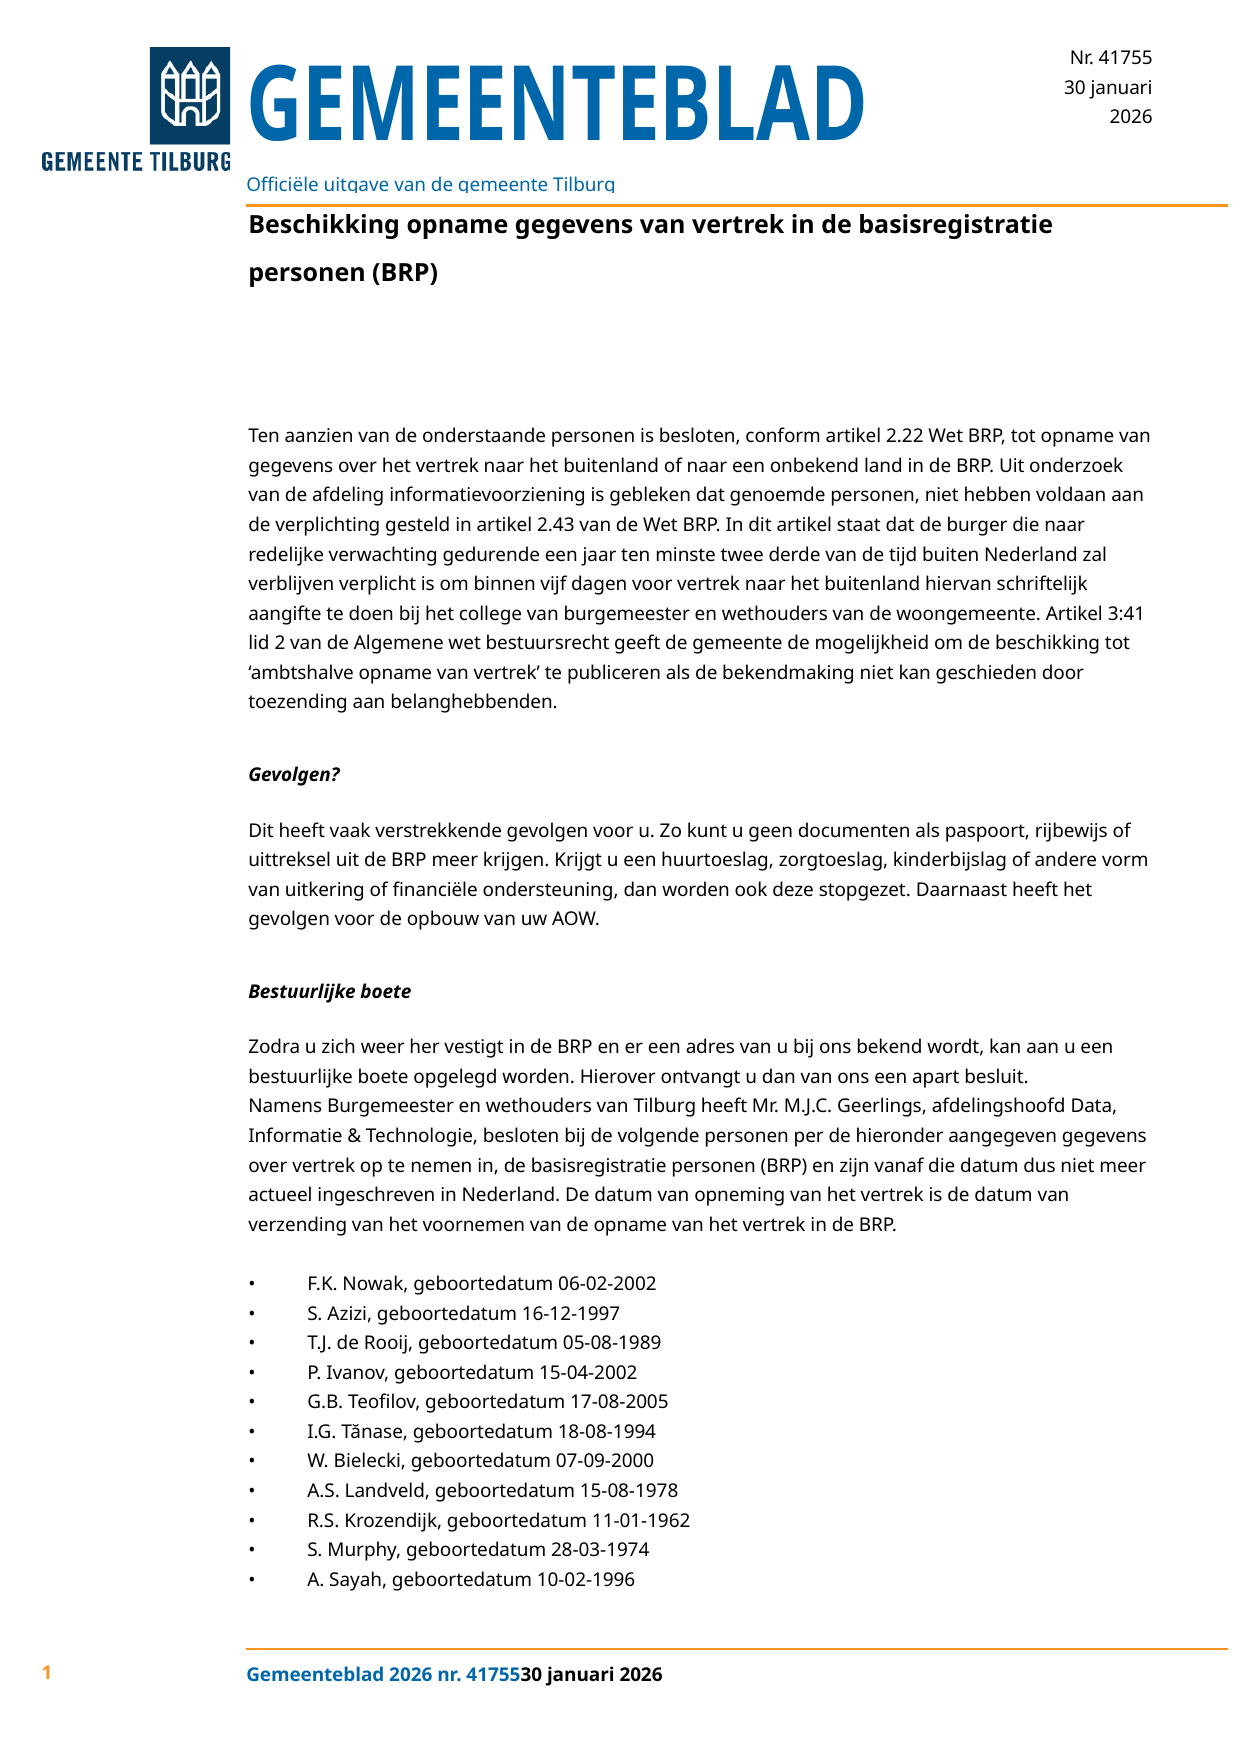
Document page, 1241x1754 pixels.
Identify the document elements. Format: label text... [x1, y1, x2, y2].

list W. Bielecki, geboortedatum 07-09-2000 [248, 1448, 1152, 1473]
text Gevolgen? [248, 761, 1152, 787]
text Beschikking opname gegevens van vertrek in de basisregistratie personen (BRP) [248, 207, 1152, 288]
list T.J. de Rooij, geboortedatum 05-08-1989 [248, 1329, 1152, 1355]
list A.S. Landveld, geboortedatum 15-08-1978 [248, 1477, 1152, 1503]
list I.G. Tănase, geboortedatum 18-08-1994 [248, 1418, 1152, 1444]
text Zodra u zich weer her vestigt in de BRP en er een adres van u bij ons bekend wordt, kan aan u een bestuurlijke boete opgelegd worden. Hierover ontvangt u dan van ons een apart besluit. [248, 1033, 1152, 1089]
text Bestuurlijke boete [248, 978, 1152, 1004]
list A. Sayah, geboortedatum 10-02-1996 [248, 1566, 1152, 1592]
picture [41, 47, 231, 172]
list S. Azizi, geboortedatum 16-12-1997 [248, 1300, 1152, 1326]
text Namens Burgemeester en wethouders van Tilburg heeft Mr. M.J.C. Geerlings, afdelingshoofd Data, Informatie & Technologie, besloten bij de volgende personen per de hieronder aangegeven gegevens over vertrek op te nemen in, de basisregistratie personen (BRP) en zijn vanaf die datum dus niet meer actueel ingeschreven in Nederland. De datum van opneming van het vertrek is de datum van verzending van het voornemen van de opname van het vertrek in de BRP. [248, 1093, 1152, 1237]
list P. Ivanov, geboortedatum 15-04-2002 [248, 1359, 1152, 1385]
list F.K. Nowak, geboortedatum 06-02-2002 [248, 1270, 1152, 1296]
list G.B. Teofilov, geboortedatum 17-08-2005 [248, 1388, 1152, 1414]
list S. Murphy, geboortedatum 28-03-1974 [248, 1536, 1152, 1562]
text Ten aanzien van de onderstaande personen is besloten, conform artikel 2.22 Wet BRP, tot opname van gegevens over het vertrek naar het buitenland of naar een onbekend land in de BRP. Uit onderzoek van de afdeling informatievoorziening is gebleken dat genoemde personen, niet hebben voldaan aan de verplichting gesteld in artikel 2.43 van de Wet BRP. In dit artikel staat dat de burger die naar redelijke verwachting gedurende een jaar ten minste twee derde van de tijd buiten Nederland zal verblijven verplicht is om binnen vijf dagen voor vertrek naar het buitenland hiervan schriftelijk aangifte te doen bij het college van burgemeester en wethouders van de woongemeente. Artikel 3:41 lid 2 van de Algemene wet bestuursrecht geeft de gemeente de mogelijkheid om de beschikking tot ‘ambtshalve opname van vertrek’ te publiceren als de bekendmaking niet kan geschieden door toezending aan belanghebbenden. [248, 422, 1152, 714]
list R.S. Krozendijk, geboortedatum 11-01-1962 [248, 1507, 1152, 1533]
text Dit heeft vaak verstrekkende gevolgen voor u. Zo kunt u geen documenten als paspoort, rijbewijs of uittreksel uit de BRP meer krijgen. Krijgt u een huurtoeslag, zorgtoeslag, kinderbijslag of andere vorm van uitkering of financiële ondersteuning, dan worden ook deze stopgezet. Daarnaast heeft het gevolgen voor de opbouw van uw AOW. [248, 817, 1152, 931]
